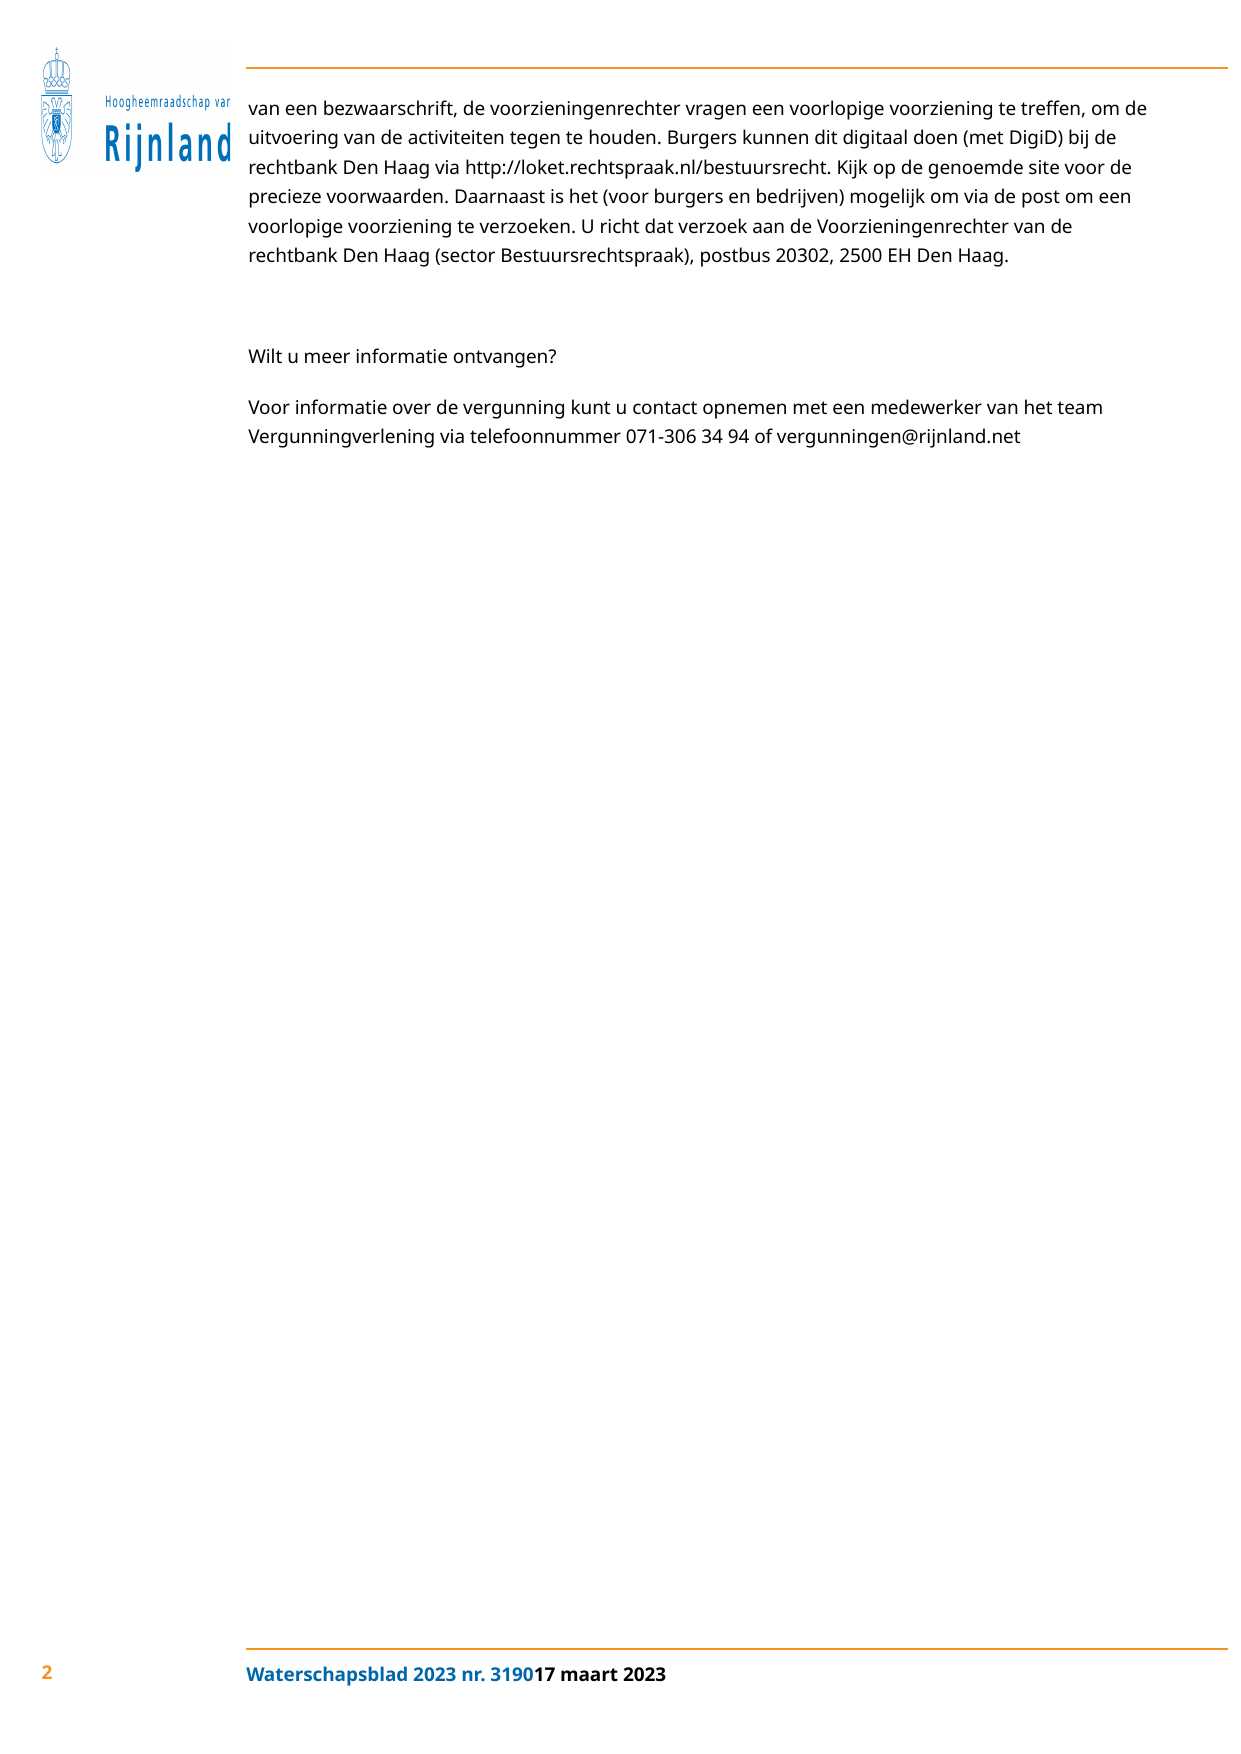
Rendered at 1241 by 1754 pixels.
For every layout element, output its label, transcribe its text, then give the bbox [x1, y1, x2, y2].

picture [41, 47, 231, 172]
text van een bezwaarschrift, de voorzieningenrechter vragen een voorlopige voorziening te treffen, om de uitvoering van de activiteiten tegen te houden. Burgers kunnen dit digitaal doen (met DigiD) bij de rechtbank Den Haag via http://loket.rechtspraak.nl/bestuursrecht. Kijk op de genoemde site voor de precieze voorwaarden. Daarnaast is het (voor burgers en bedrijven) mogelijk om via de post om een voorlopige voorziening te verzoeken. U richt dat verzoek aan de Voorzieningenrechter van de rechtbank Den Haag (sector Bestuursrechtspraak), postbus 20302, 2500 EH Den Haag. [248, 95, 1152, 268]
text Voor informatie over de vergunning kunt u contact opnemen met een medewerker van het team Vergunningverlening via telefoonnummer 071-306 34 94 of vergunningen@rijnland.net [248, 394, 1152, 449]
text Wilt u meer informatie ontvangen? [248, 343, 1152, 369]
